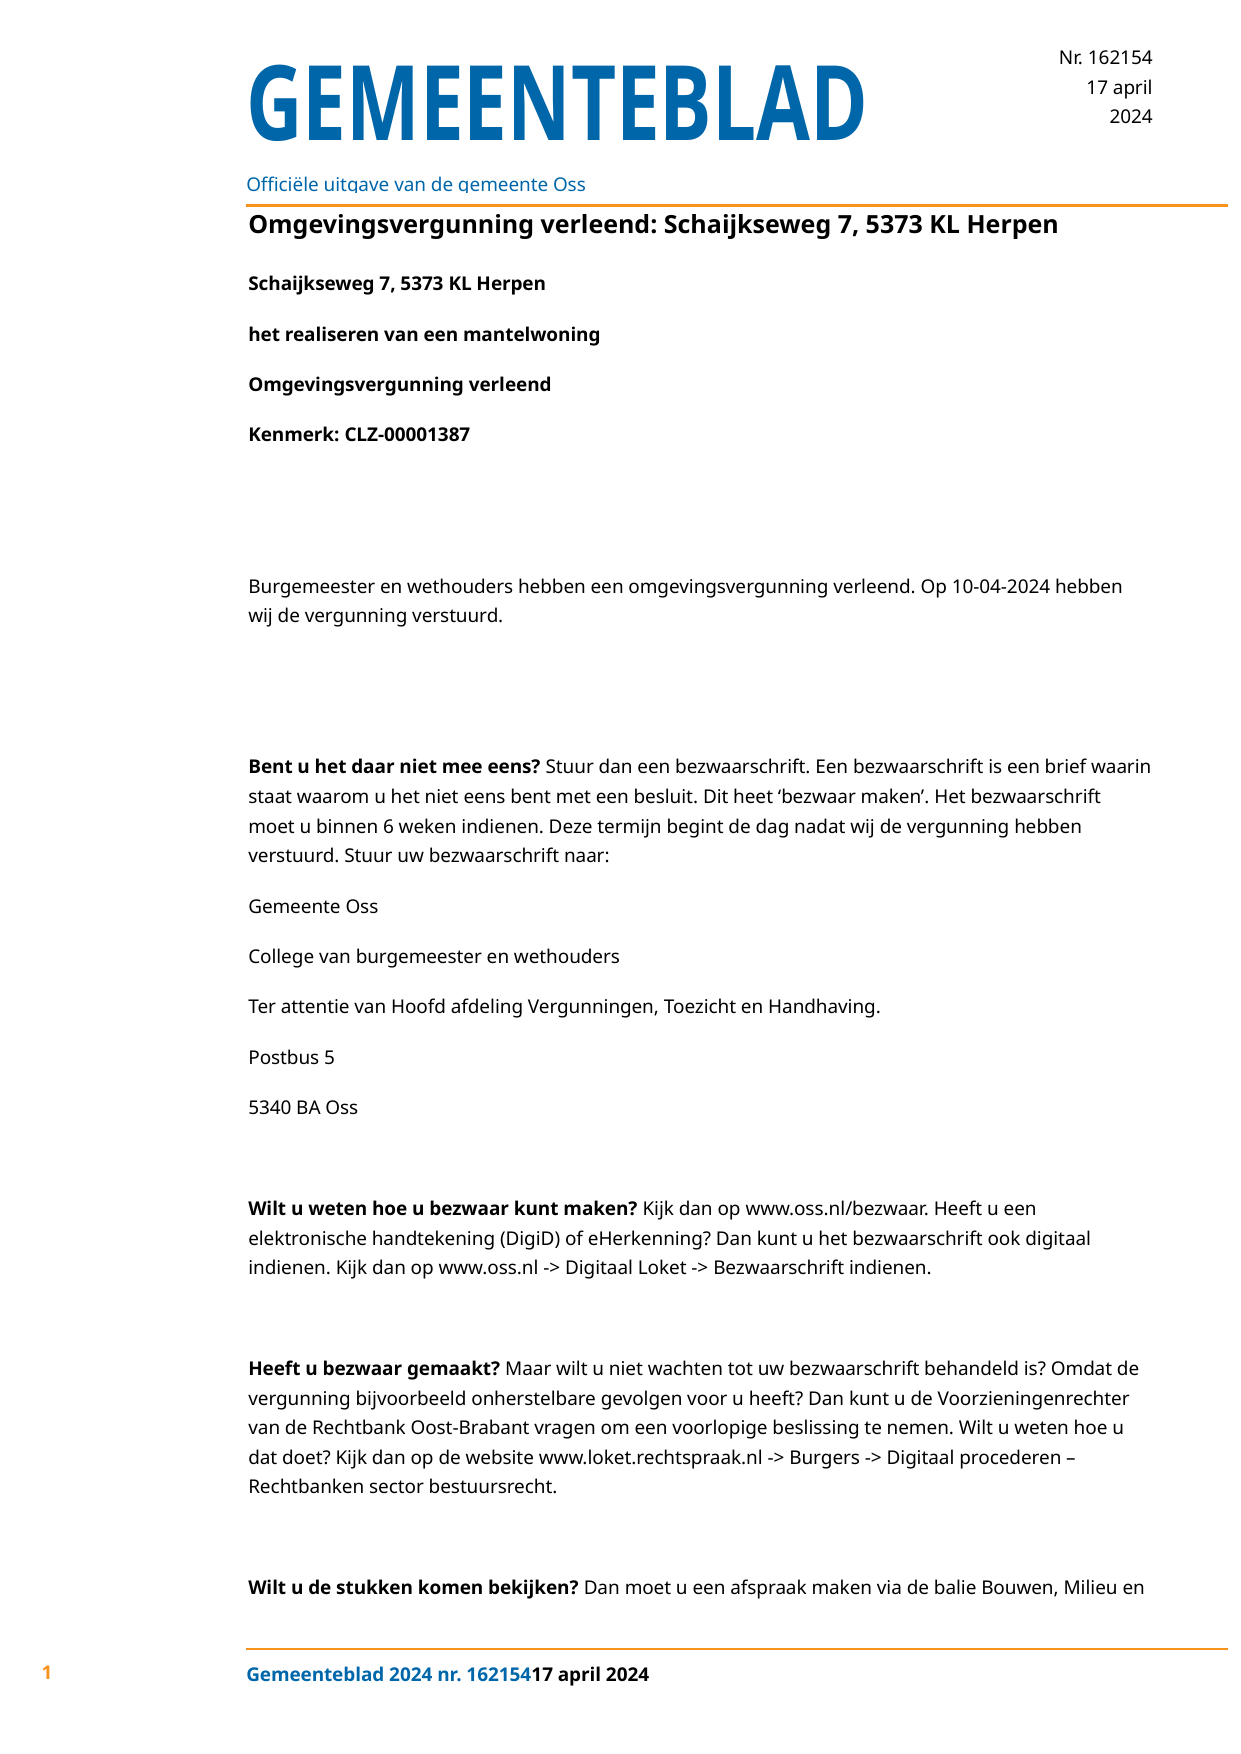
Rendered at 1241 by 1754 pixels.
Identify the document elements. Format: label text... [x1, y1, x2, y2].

text Kenmerk: CLZ-00001387 [248, 422, 1152, 447]
text Wilt u weten hoe u bezwaar kunt maken? Kijk dan op www.oss.nl/bezwaar. Heeft u een elektronische handtekening (DigiD) of eHerkenning? Dan kunt u het bezwaarschrift ook digitaal indienen. Kijk dan op www.oss.nl -> Digitaal Loket -> Bezwaarschrift indienen. [248, 1195, 1152, 1280]
text Ter attentie van Hoofd afdeling Vergunningen, Toezicht en Handhaving. [248, 994, 1152, 1019]
text Heeft u bezwaar gemaakt? Maar wilt u niet wachten tot uw bezwaarschrift behandeld is? Omdat de vergunning bijvoorbeeld onherstelbare gevolgen voor u heeft? Dan kunt u de Voorzieningenrechter van de Rechtbank Oost-Brabant vragen om een voorlopige beslissing te nemen. Wilt u weten hoe u dat doet? Kijk dan op de website www.loket.rechtspraak.nl -> Burgers -> Digitaal procederen – Rechtbanken sector bestuursrecht. [248, 1355, 1152, 1499]
text College van burgemeester en wethouders [248, 943, 1152, 969]
text Gemeente Oss [248, 893, 1152, 918]
text 5340 BA Oss [248, 1094, 1152, 1120]
text Schaijkseweg 7, 5373 KL Herpen [248, 270, 1152, 296]
picture [41, 47, 231, 172]
text Wilt u de stukken komen bekijken? Dan moet u een afspraak maken via de balie Bouwen, Milieu en [248, 1574, 1152, 1600]
text Bent u het daar niet mee eens? Stuur dan een bezwaarschrift. Een bezwaarschrift is een brief waarin staat waarom u het niet eens bent met een besluit. Dit heet ‘bezwaar maken’. Het bezwaarschrift moet u binnen 6 weken indienen. Deze termijn begint de dag nadat wij de vergunning hebben verstuurd. Stuur uw bezwaarschrift naar: [248, 754, 1152, 868]
text Omgevingsvergunning verleend: Schaijkseweg 7, 5373 KL Herpen [248, 207, 1152, 241]
text Omgevingsvergunning verleend [248, 371, 1152, 397]
text het realiseren van een mantelwoning [248, 321, 1152, 346]
text Postbus 5 [248, 1044, 1152, 1070]
text Burgemeester en wethouders hebben een omgevingsvergunning verleend. Op 10-04-2024 hebben wij de vergunning verstuurd. [248, 573, 1152, 628]
